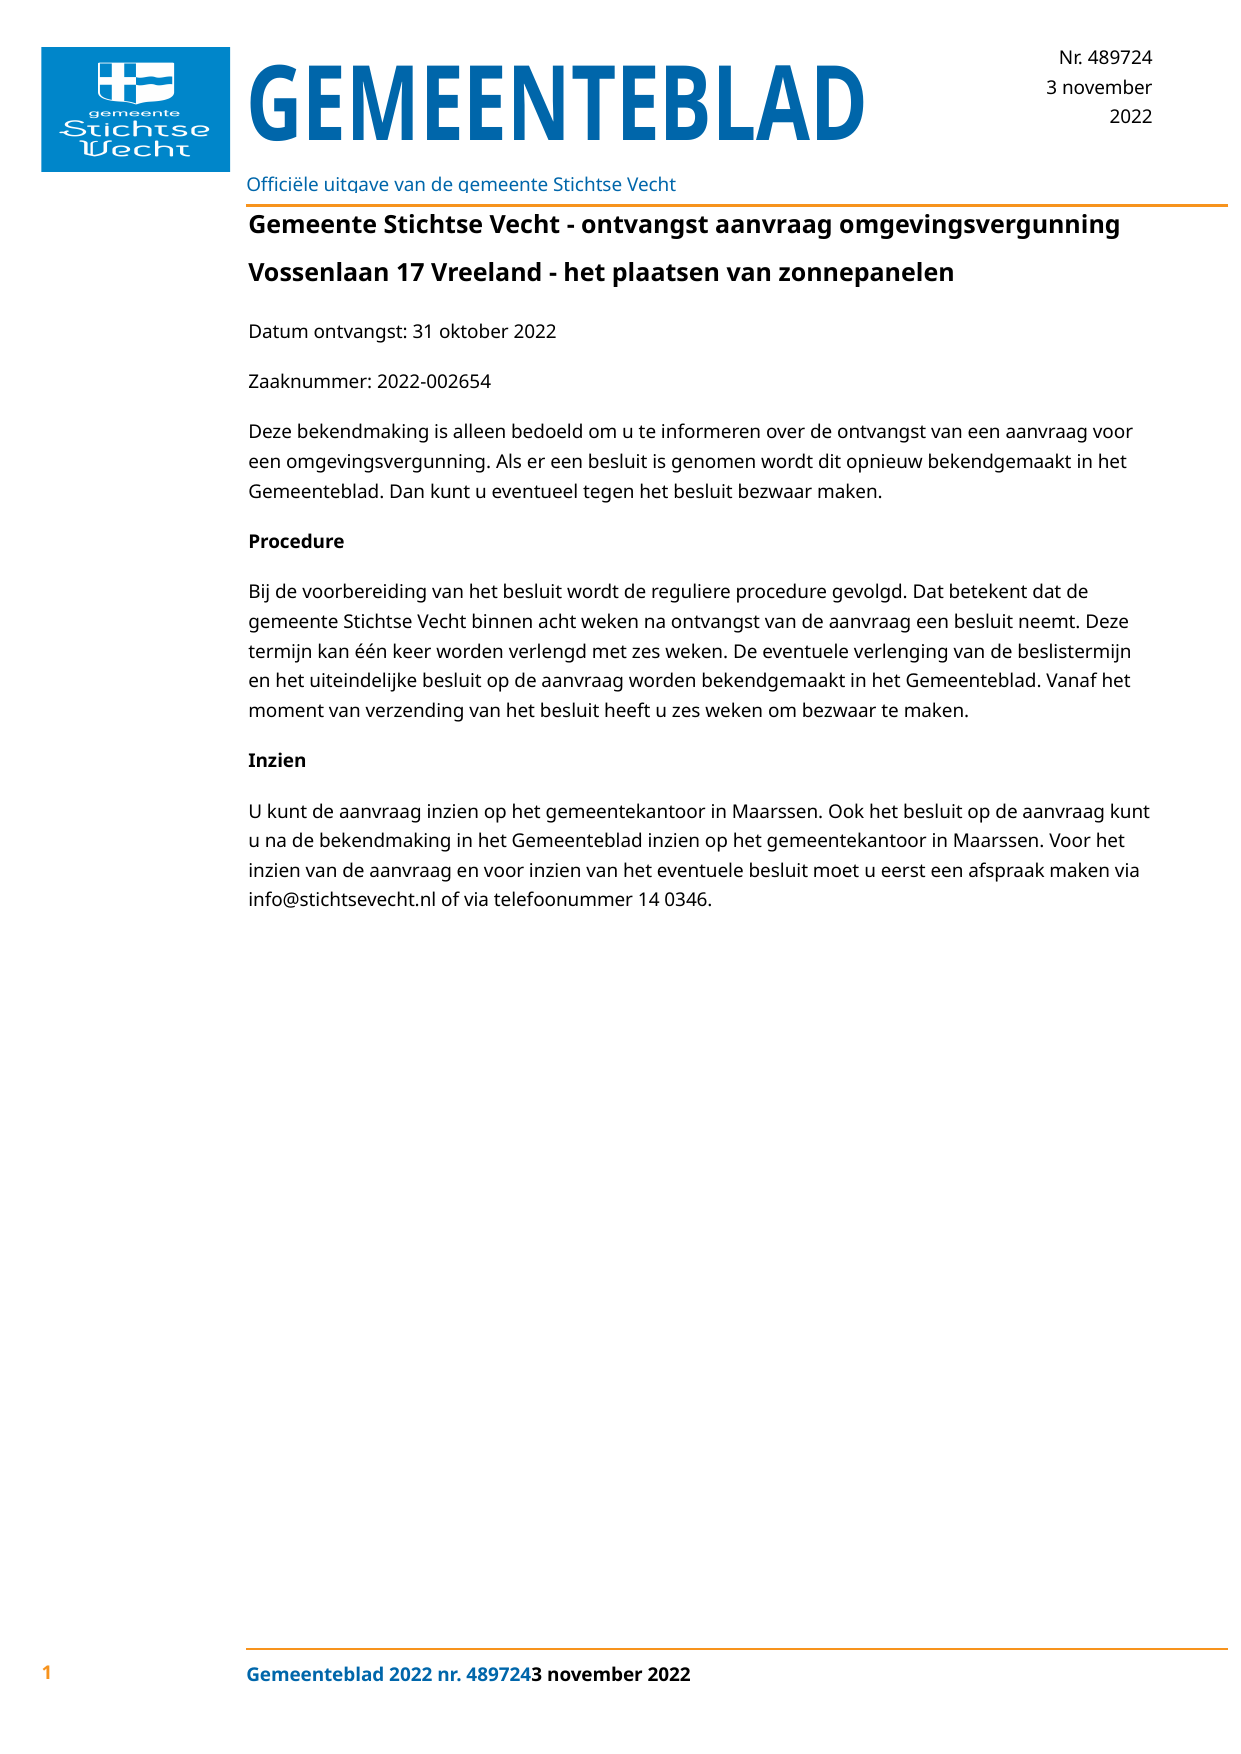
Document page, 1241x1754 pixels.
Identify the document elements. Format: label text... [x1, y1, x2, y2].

text Zaaknummer: 2022-002654 [248, 368, 1152, 394]
text U kunt de aanvraag inzien op het gemeentekantoor in Maarssen. Ook het besluit op de aanvraag kunt u na de bekendmaking in het Gemeenteblad inzien op het gemeentekantoor in Maarssen. Voor het inzien van de aanvraag en voor inzien van het eventuele besluit moet u eerst een afspraak maken via info@stichtsevecht.nl of via telefoonummer 14 0346. [248, 798, 1152, 912]
text Gemeente Stichtse Vecht - ontvangst aanvraag omgevingsvergunning Vossenlaan 17 Vreeland - het plaatsen van zonnepanelen [248, 207, 1152, 288]
picture [137, 63, 174, 103]
picture [99, 63, 135, 101]
text Procedure [248, 528, 1152, 554]
text Deze bekendmaking is alleen bedoeld om u te informeren over de ontvangst van een aanvraag voor een omgevingsvergunning. Als er een besluit is genomen wordt dit opnieuw bekendgemaakt in het Gemeenteblad. Dan kunt u eventueel tegen het besluit bezwaar maken. [248, 419, 1152, 504]
text Datum ontvangst: 31 oktober 2022 [248, 318, 1152, 344]
text Inzien [248, 747, 1152, 773]
text Bij de voorbereiding van het besluit wordt de reguliere procedure gevolgd. Dat betekent dat de gemeente Stichtse Vecht binnen acht weken na ontvangst van de aanvraag een besluit neemt. Deze termijn kan één keer worden verlengd met zes weken. De eventuele verlenging van de beslistermijn en het uiteindelijke besluit op de aanvraag worden bekendgemaakt in het Gemeenteblad. Vanaf het moment van verzending van het besluit heeft u zes weken om bezwaar te maken. [248, 579, 1152, 723]
